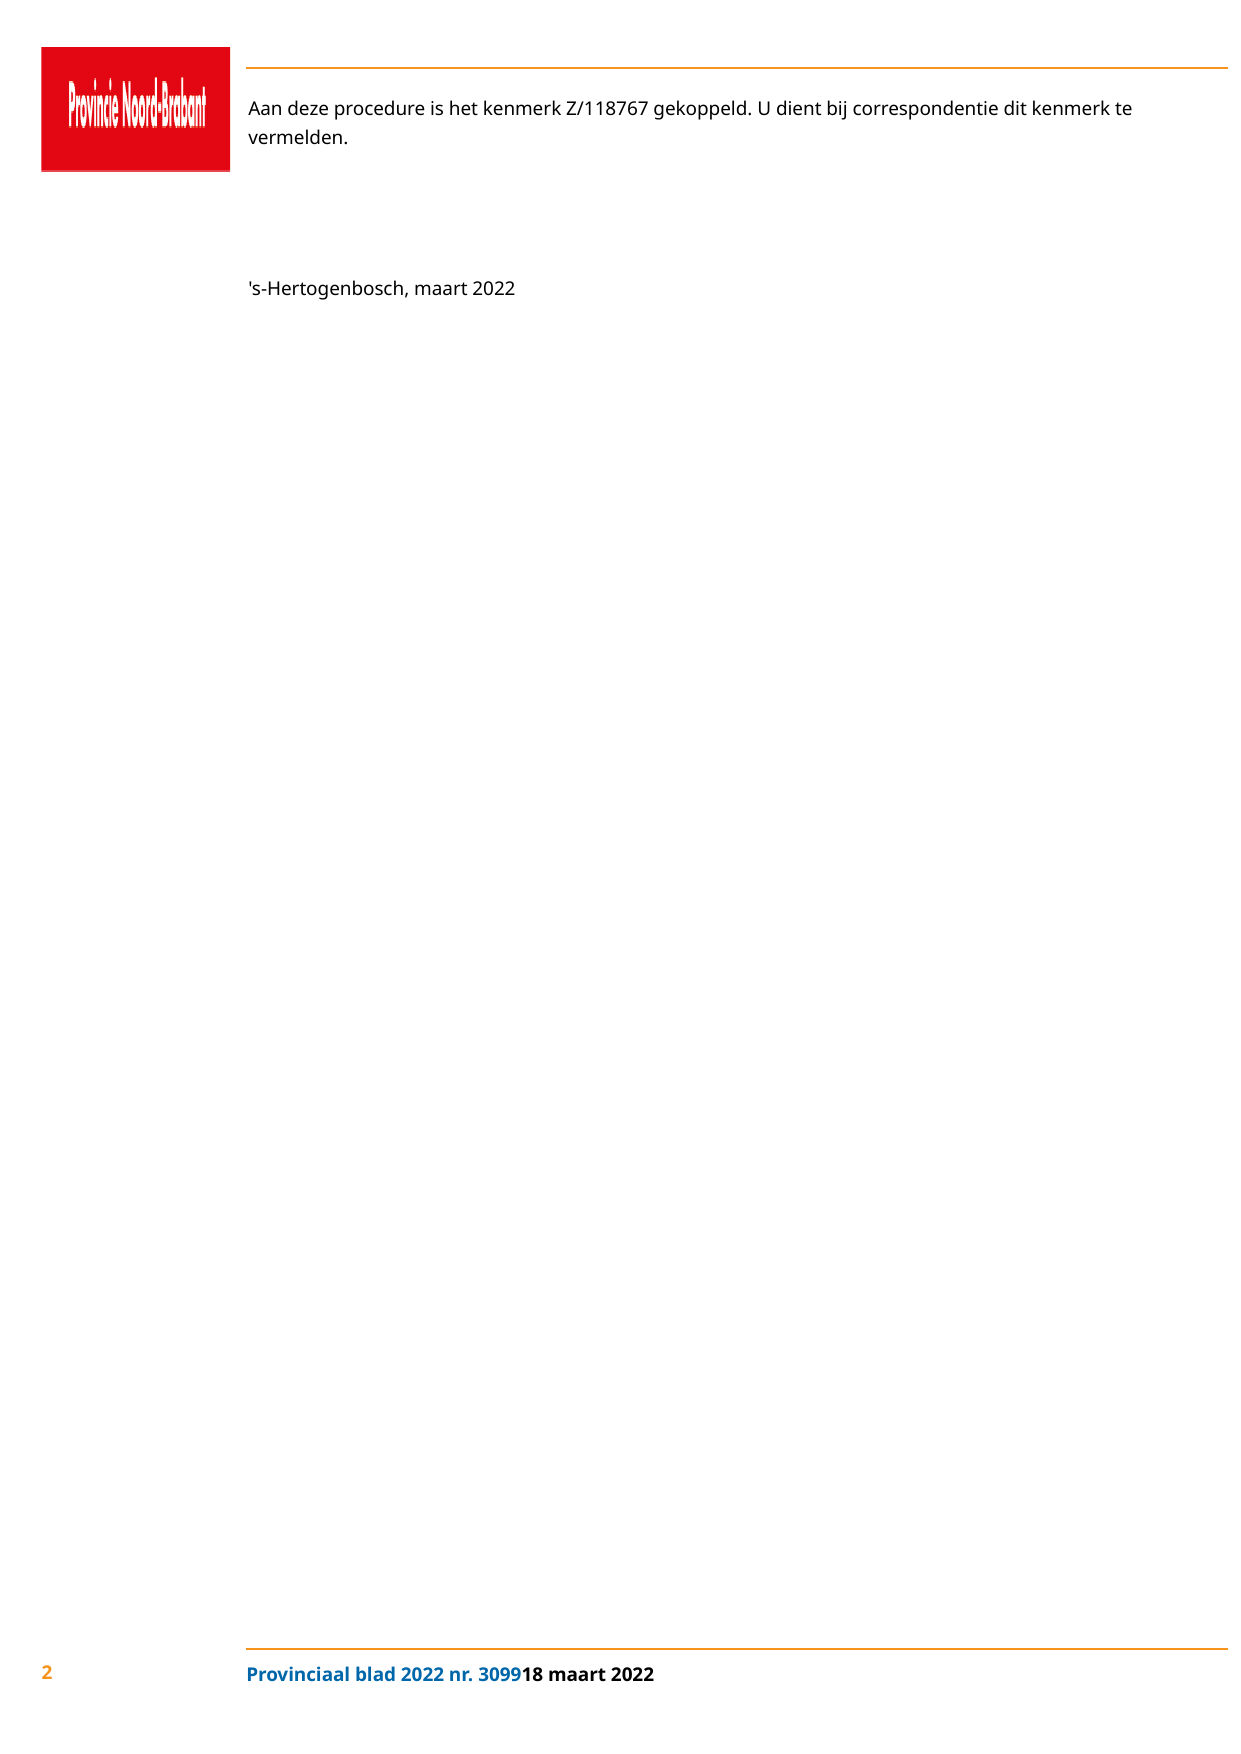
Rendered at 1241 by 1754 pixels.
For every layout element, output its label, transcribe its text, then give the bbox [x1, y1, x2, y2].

picture [41, 47, 231, 172]
text 's-Hertogenbosch, maart 2022 [248, 276, 1152, 301]
text Aan deze procedure is het kenmerk Z/118767 gekoppeld. U dient bij correspondentie dit kenmerk te vermelden. [248, 95, 1152, 150]
